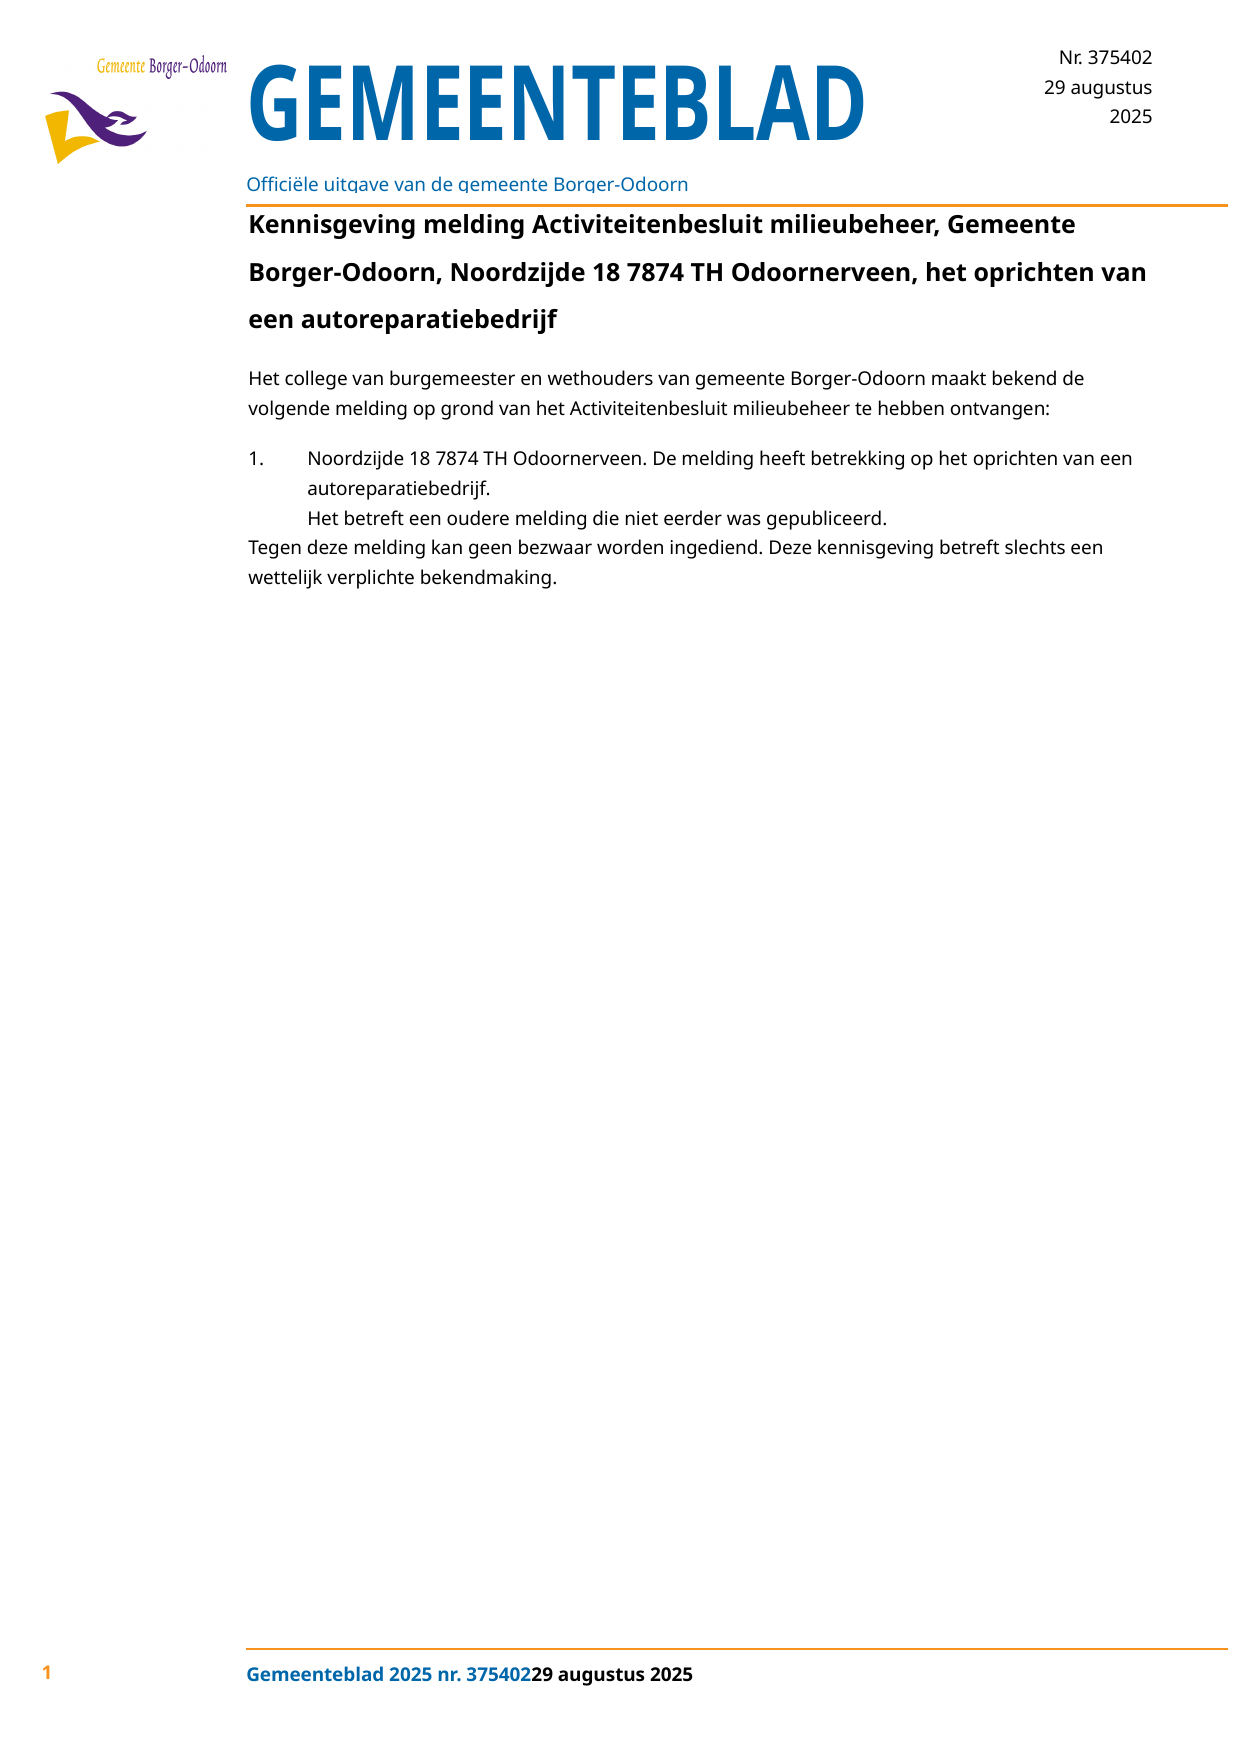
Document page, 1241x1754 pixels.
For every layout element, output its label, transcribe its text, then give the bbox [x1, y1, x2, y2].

text Kennisgeving melding Activiteitenbesluit milieubeheer, Gemeente Borger-Odoorn, Noordzijde 18 7874 TH Odoornerveen, het oprichten van een autoreparatiebedrijf [248, 207, 1152, 336]
text Tegen deze melding kan geen bezwaar worden ingediend. Deze kennisgeving betreft slechts een wettelijk verplichte bekendmaking. [248, 534, 1152, 589]
picture [41, 47, 231, 172]
list Noordzijde 18 7874 TH Odoornerveen. De melding heeft betrekking op het oprichten van een autoreparatiebedrijf. [248, 446, 1152, 501]
list Het betreft een oudere melding die niet eerder was gepubliceerd. [248, 505, 1152, 530]
text Het college van burgemeester en wethouders van gemeente Borger-Odoorn maakt bekend de volgende melding op grond van het Activiteitenbesluit milieubeheer te hebben ontvangen: [248, 366, 1152, 421]
